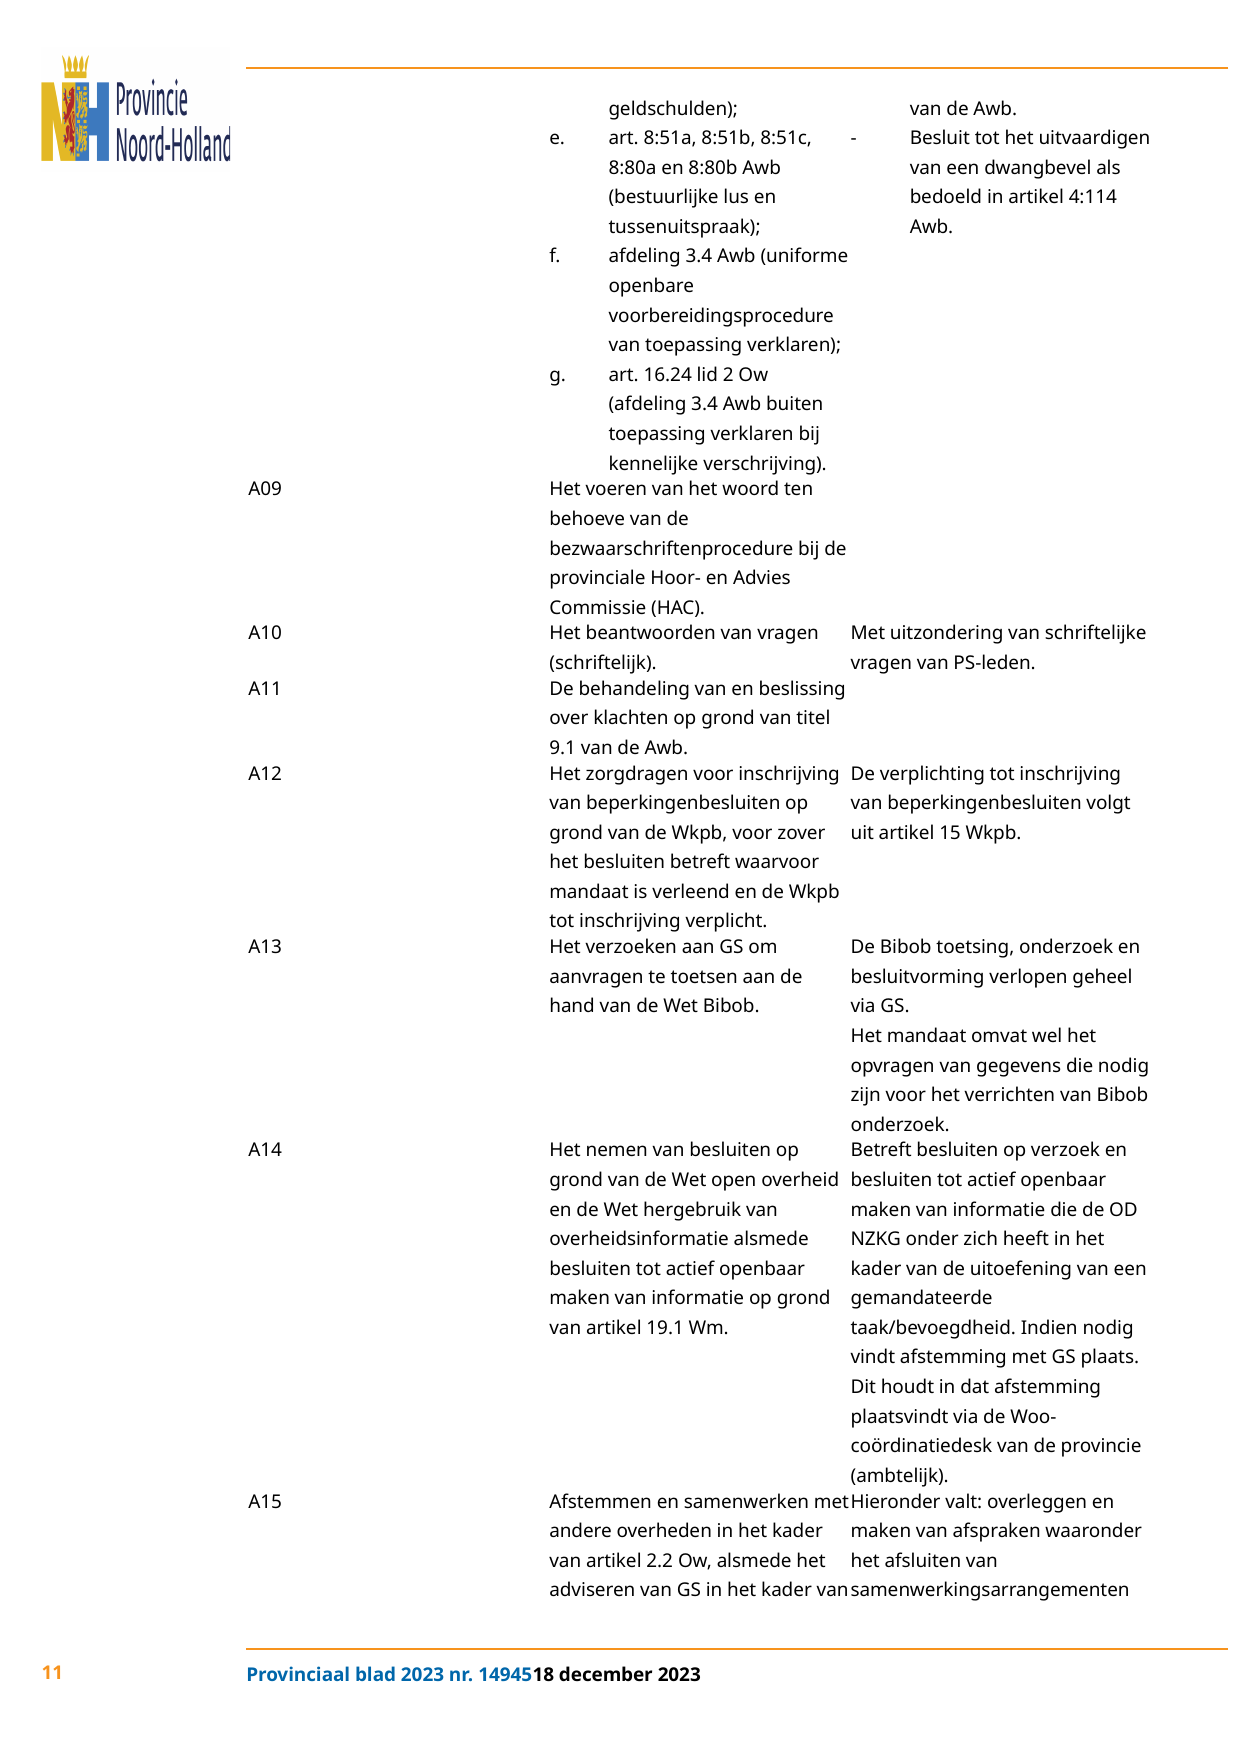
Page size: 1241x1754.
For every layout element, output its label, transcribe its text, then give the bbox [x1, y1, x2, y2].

table_cell [850, 675, 1152, 760]
table_cell Het nemen van besluiten op grond van de Wet open overheid en de Wet hergebruik van overheidsinformatie alsmede besluiten tot actief openbaar maken van informatie op grond van artikel 19.1 Wm. [549, 1137, 850, 1488]
table_cell Hieronder valt: overleggen en maken van afspraken waaronder het afsluiten van samenwerkingsarrangementen [850, 1488, 1152, 1602]
table_cell A13 [248, 934, 549, 1137]
table_cell Met uitzondering van schriftelijke vragen van PS-leden. [850, 620, 1152, 675]
table_cell A14 [248, 1137, 549, 1488]
table_cell Het voeren van het woord ten behoeve van de bezwaarschriftenprocedure bij de provinciale Hoor- en Advies Commissie (HAC). [549, 476, 850, 619]
picture [41, 47, 231, 172]
table_cell De behandeling van en beslissing over klachten op grond van titel 9.1 van de Awb. [549, 675, 850, 760]
table_cell van de Awb. Besluit tot het uitvaardigen van een dwangbevel als bedoeld in artikel 4:114 Awb. [850, 95, 1152, 476]
table_cell geldschulden); art. 8:51a, 8:51b, 8:51c, 8:80a en 8:80b Awb (bestuurlijke lus en tussenuitspraak); afdeling 3.4 Awb (uniforme openbare voorbereidingsprocedure van toepassing verklaren); art. 16.24 lid 2 Ow (afdeling 3.4 Awb buiten toepassing verklaren bij kennelijke verschrijving). [549, 95, 850, 476]
table_cell [850, 476, 1152, 619]
table_cell A11 [248, 675, 549, 760]
table_cell De Bibob toetsing, onderzoek en besluitvorming verlopen geheel via GS. Het mandaat omvat wel het opvragen van gegevens die nodig zijn voor het verrichten van Bibob onderzoek. [850, 934, 1152, 1137]
table_cell A09 [248, 476, 549, 619]
table_cell A12 [248, 760, 549, 933]
table_cell [248, 95, 549, 476]
table_cell A10 [248, 620, 549, 675]
table_cell Afstemmen en samenwerken met andere overheden in het kader van artikel 2.2 Ow, alsmede het adviseren van GS in het kader van [549, 1488, 850, 1602]
table_cell De verplichting tot inschrijving van beperkingenbesluiten volgt uit artikel 15 Wkpb. [850, 760, 1152, 933]
table_cell A15 [248, 1488, 549, 1602]
table_cell Het beantwoorden van vragen (schriftelijk). [549, 620, 850, 675]
table_cell Het verzoeken aan GS om aanvragen te toetsen aan de hand van de Wet Bibob. [549, 934, 850, 1137]
table_cell Betreft besluiten op verzoek en besluiten tot actief openbaar maken van informatie die de OD NZKG onder zich heeft in het kader van de uitoefening van een gemandateerde taak/bevoegdheid. Indien nodig vindt afstemming met GS plaats. Dit houdt in dat afstemming plaatsvindt via de Woo-coördinatiedesk van de provincie (ambtelijk). [850, 1137, 1152, 1488]
table_cell Het zorgdragen voor inschrijving van beperkingenbesluiten op grond van de Wkpb, voor zover het besluiten betreft waarvoor mandaat is verleend en de Wkpb tot inschrijving verplicht. [549, 760, 850, 933]
